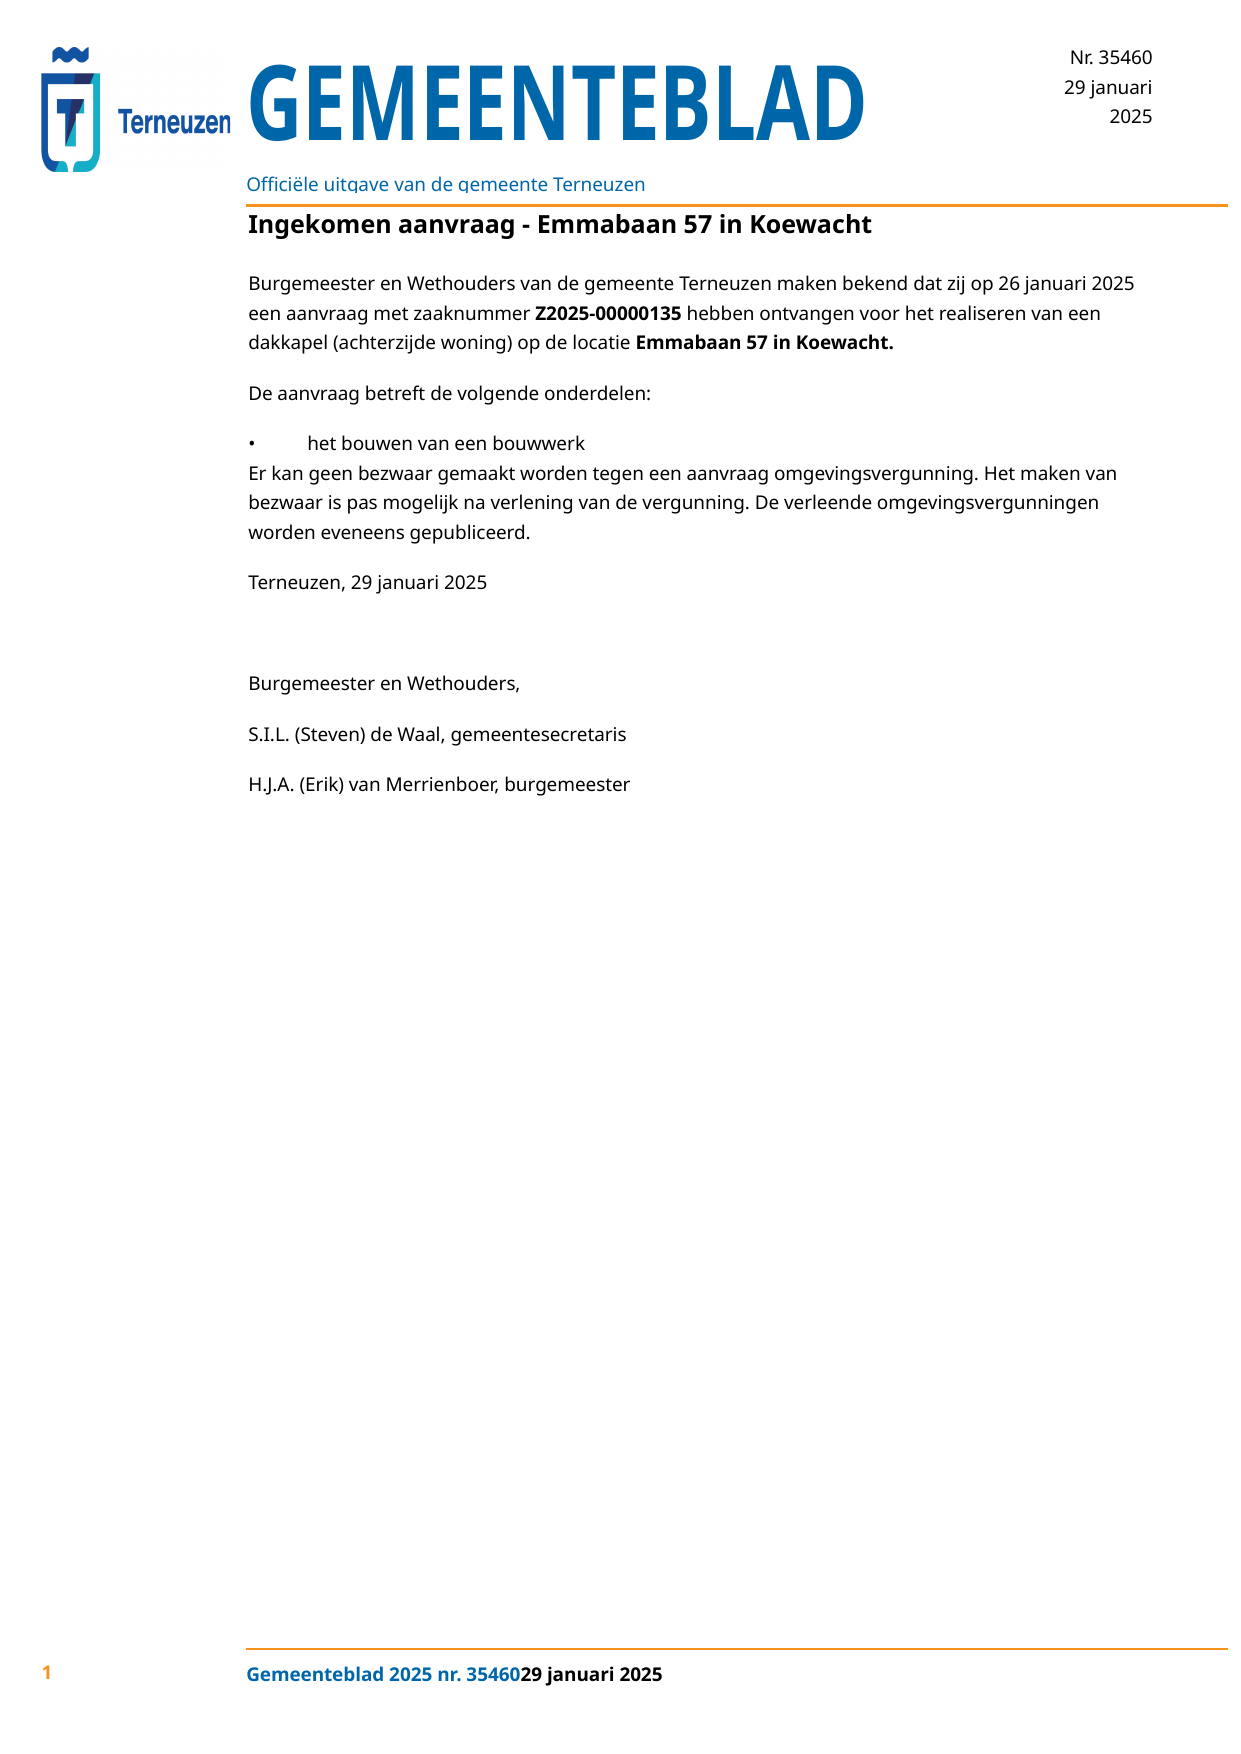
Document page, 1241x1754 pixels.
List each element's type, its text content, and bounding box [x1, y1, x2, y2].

text Er kan geen bezwaar gemaakt worden tegen een aanvraag omgevingsvergunning. Het maken van bezwaar is pas mogelijk na verlening van de vergunning. De verleende omgevingsvergunningen worden eveneens gepubliceerd. [248, 460, 1152, 545]
text Burgemeester en Wethouders van de gemeente Terneuzen maken bekend dat zij op 26 januari 2025 een aanvraag met zaaknummer Z2025-00000135 hebben ontvangen voor het realiseren van een dakkapel (achterzijde woning) op de locatie Emmabaan 57 in Koewacht. [248, 270, 1152, 355]
text De aanvraag betreft de volgende onderdelen: [248, 380, 1152, 406]
text Burgemeester en Wethouders, [248, 670, 1152, 696]
text Ingekomen aanvraag - Emmabaan 57 in Koewacht [248, 207, 1152, 241]
picture [41, 47, 231, 172]
text S.I.L. (Steven) de Waal, gemeentesecretaris [248, 721, 1152, 746]
text Terneuzen, 29 januari 2025 [248, 569, 1152, 595]
list het bouwen van een bouwwerk [248, 430, 1152, 456]
text H.J.A. (Erik) van Merrienboer, burgemeester [248, 771, 1152, 797]
